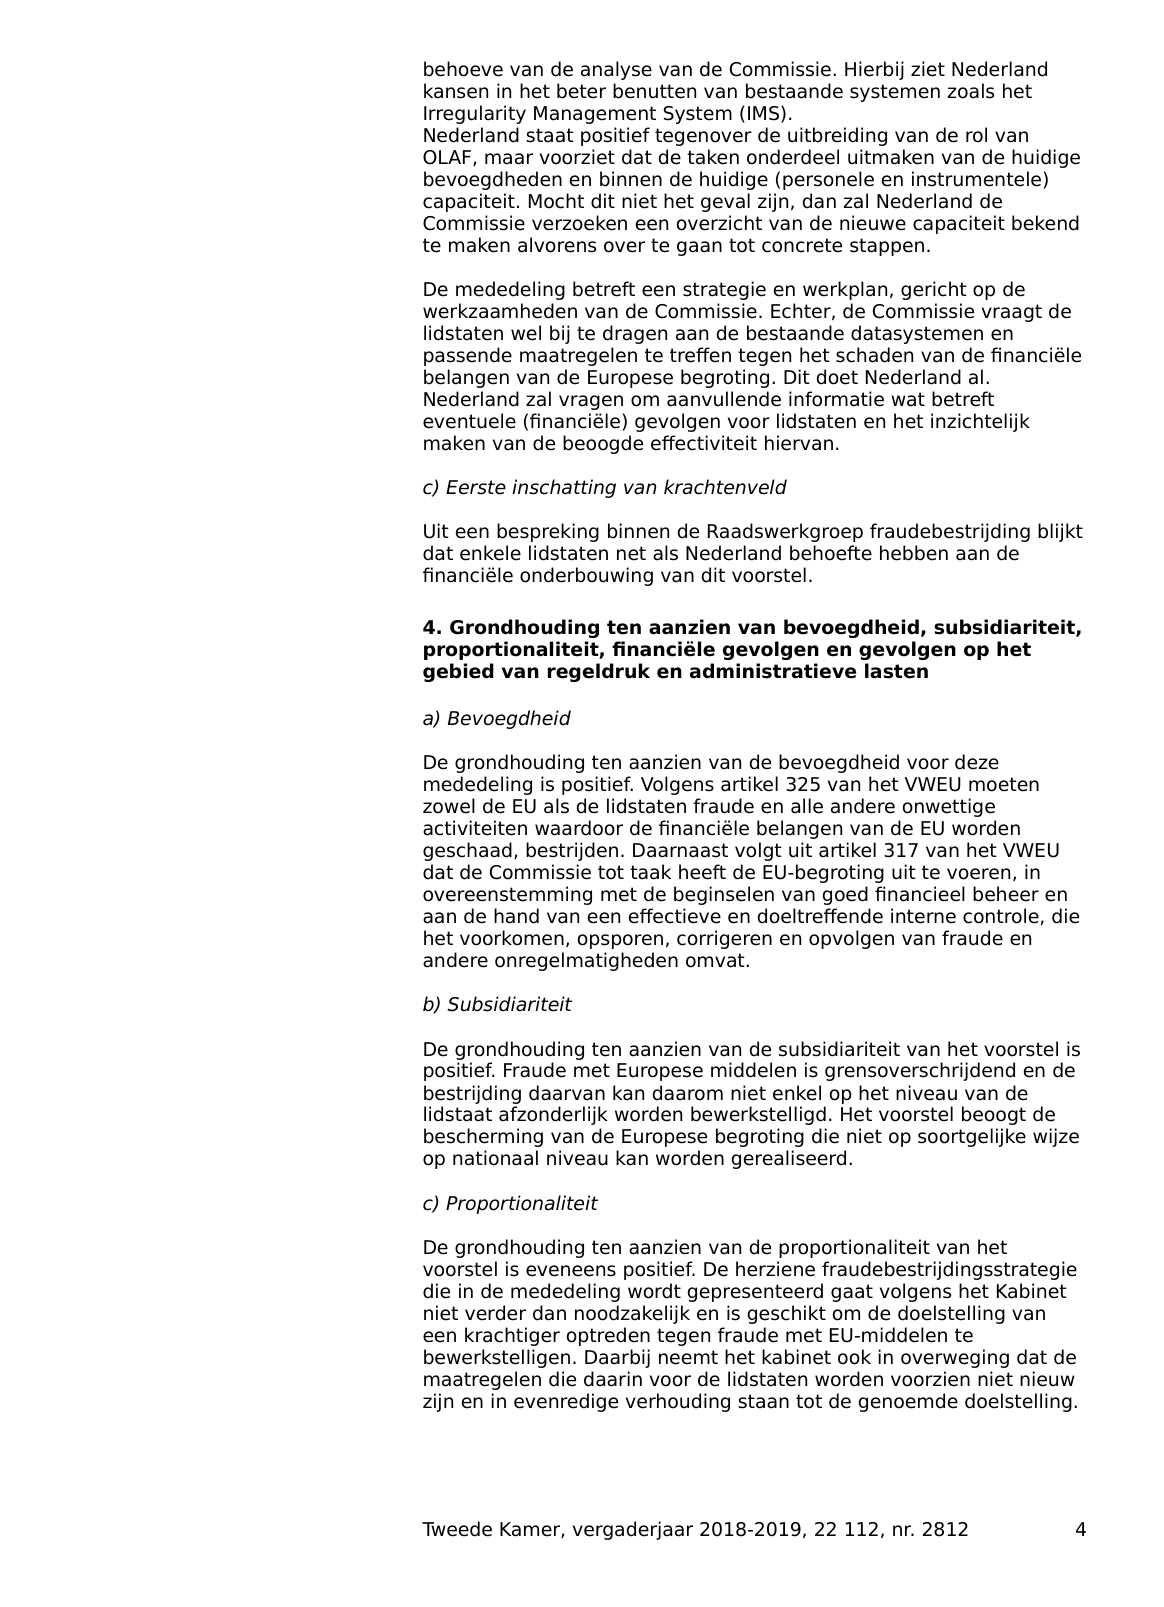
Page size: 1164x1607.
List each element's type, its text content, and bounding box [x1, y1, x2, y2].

text De grondhouding ten aanzien van de bevoegdheid voor deze mededeling is positief. Volgens artikel 325 van het VWEU moeten zowel de EU als de lidstaten fraude en alle andere onwettige activiteiten waardoor de financiële belangen van de EU worden geschaad, bestrijden. Daarnaast volgt uit artikel 317 van het VWEU dat de Commissie tot taak heeft de EU-begroting uit te voeren, in overeenstemming met de beginselen van goed financieel beheer en aan de hand van een effectieve en doeltreffende interne controle, die het voorkomen, opsporen, corrigeren en opvolgen van fraude en andere onregelmatigheden omvat. [422, 752, 1087, 972]
subtitle a) Bevoegdheid [422, 708, 1087, 730]
text Nederland staat positief tegenover de uitbreiding van de rol van OLAF, maar voorziet dat de taken onderdeel uitmaken van de huidige bevoegdheden en binnen de huidige (personele en instrumentele) capaciteit. Mocht dit niet het geval zijn, dan zal Nederland de Commissie verzoeken een overzicht van de nieuwe capaciteit bekend te maken alvorens over te gaan tot concrete stappen. [422, 125, 1087, 257]
text De grondhouding ten aanzien van de subsidiariteit van het voorstel is positief. Fraude met Europese middelen is grensoverschrijdend en de bestrijding daarvan kan daarom niet enkel op het niveau van de lidstaat afzonderlijk worden bewerkstelligd. Het voorstel beoogt de bescherming van de Europese begroting die niet op soortgelijke wijze op nationaal niveau kan worden gerealiseerd. [422, 1038, 1087, 1170]
text Uit een bespreking binnen de Raadswerkgroep fraudebestrijding blijkt dat enkele lidstaten net als Nederland behoefte hebben aan de financiële onderbouwing van dit voorstel. [422, 521, 1087, 587]
subtitle c) Proportionaliteit [422, 1192, 1087, 1214]
subtitle b) Subsidiariteit [422, 994, 1087, 1016]
subtitle 4. Grondhouding ten aanzien van bevoegdheid, subsidiariteit, proportionaliteit, financiële gevolgen en gevolgen op het gebied van regeldruk en administratieve lasten [422, 617, 1087, 683]
subtitle c) Eerste inschatting van krachtenveld [422, 477, 1087, 499]
text De grondhouding ten aanzien van de proportionaliteit van het voorstel is eveneens positief. De herziene fraudebestrijdingsstrategie die in de mededeling wordt gepresenteerd gaat volgens het Kabinet niet verder dan noodzakelijk en is geschikt om de doelstelling van een krachtiger optreden tegen fraude met EU-middelen te bewerkstelligen. Daarbij neemt het kabinet ook in overweging dat de maatregelen die daarin voor de lidstaten worden voorzien niet nieuw zijn en in evenredige verhouding staan tot de genoemde doelstelling. [422, 1237, 1087, 1412]
text De mededeling betreft een strategie en werkplan, gericht op de werkzaamheden van de Commissie. Echter, de Commissie vraagt de lidstaten wel bij te dragen aan de bestaande datasystemen en passende maatregelen te treffen tegen het schaden van de financiële belangen van de Europese begroting. Dit doet Nederland al. Nederland zal vragen om aanvullende informatie wat betreft eventuele (financiële) gevolgen voor lidstaten en het inzichtelijk maken van de beoogde effectiviteit hiervan. [422, 279, 1087, 455]
text behoeve van de analyse van de Commissie. Hierbij ziet Nederland kansen in het beter benutten van bestaande systemen zoals het Irregularity Management System (IMS). [422, 59, 1087, 125]
